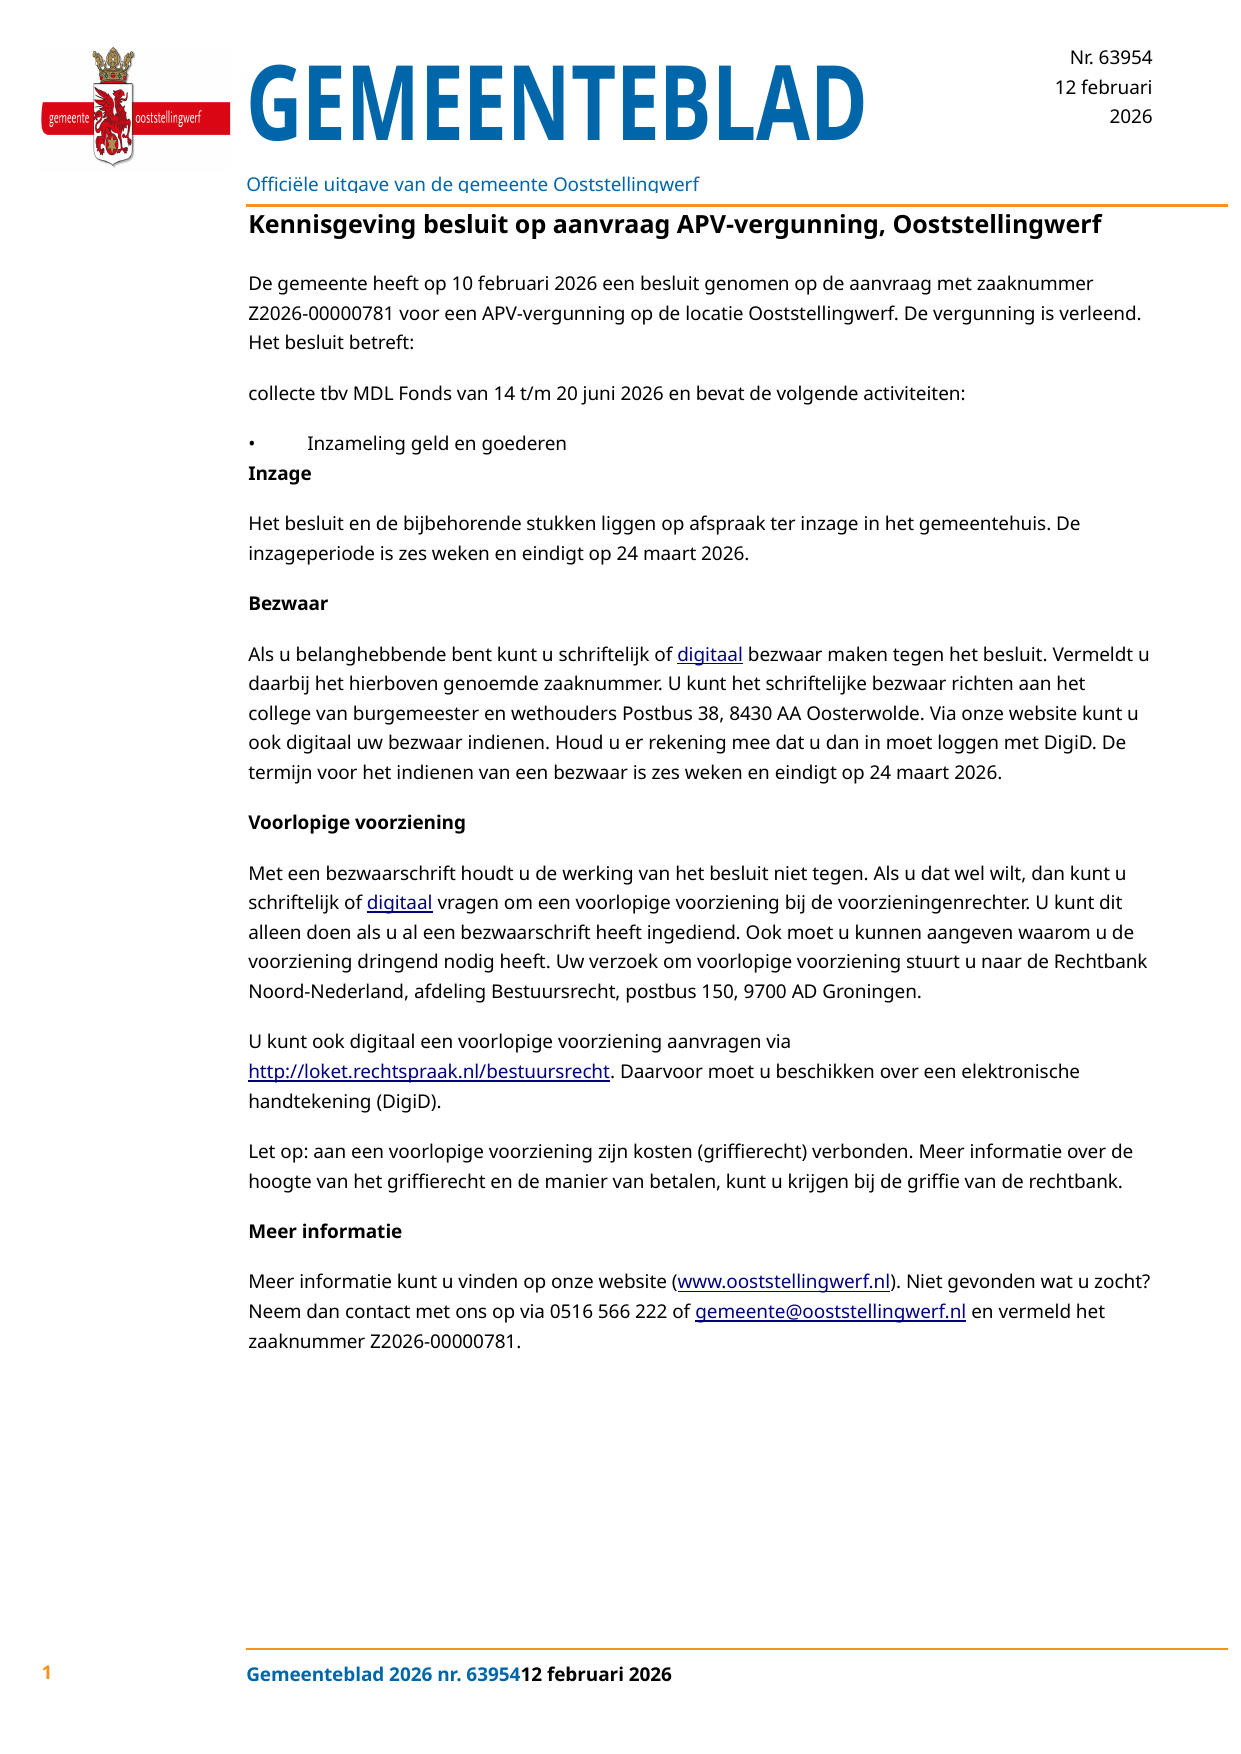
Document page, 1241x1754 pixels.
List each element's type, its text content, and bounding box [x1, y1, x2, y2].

picture [41, 47, 231, 172]
text Met een bezwaarschrift houdt u de werking van het besluit niet tegen. Als u dat wel wilt, dan kunt u schriftelijk of digitaal vragen om een voorlopige voorziening bij de voorzieningenrechter. U kunt dit alleen doen als u al een bezwaarschrift heeft ingediend. Ook moet u kunnen aangeven waarom u de voorziening dringend nodig heeft. Uw verzoek om voorlopige voorziening stuurt u naar de Rechtbank Noord-Nederland, afdeling Bestuursrecht, postbus 150, 9700 AD Groningen. [248, 860, 1152, 1004]
text U kunt ook digitaal een voorlopige voorziening aanvragen via http://loket.rechtspraak.nl/bestuursrecht. Daarvoor moet u beschikken over een elektronische handtekening (DigiD). [248, 1029, 1152, 1113]
text Het besluit en de bijbehorende stukken liggen op afspraak ter inzage in het gemeentehuis. De inzageperiode is zes weken en eindigt op 24 maart 2026. [248, 510, 1152, 566]
text Meer informatie [248, 1218, 1152, 1244]
text collecte tbv MDL Fonds van 14 t/m 20 juni 2026 en bevat de volgende activiteiten: [248, 380, 1152, 406]
list Inzameling geld en goederen [248, 430, 1152, 456]
text De gemeente heeft op 10 februari 2026 een besluit genomen op de aanvraag met zaaknummer Z2026-00000781 voor een APV-vergunning op de locatie Ooststellingwerf. De vergunning is verleend. Het besluit betreft: [248, 270, 1152, 355]
text Let op: aan een voorlopige voorziening zijn kosten (griffierecht) verbonden. Meer informatie over de hoogte van het griffierecht en de manier van betalen, kunt u krijgen bij de griffie van de rechtbank. [248, 1138, 1152, 1193]
text Voorlopige voorziening [248, 809, 1152, 835]
text Bezwaar [248, 590, 1152, 616]
text Kennisgeving besluit op aanvraag APV-vergunning, Ooststellingwerf [248, 207, 1152, 241]
text Inzage [248, 460, 1152, 486]
text Als u belanghebbende bent kunt u schriftelijk of digitaal bezwaar maken tegen het besluit. Vermeldt u daarbij het hierboven genoemde zaaknummer. U kunt het schriftelijke bezwaar richten aan het college van burgemeester en wethouders Postbus 38, 8430 AA Oosterwolde. Via onze website kunt u ook digitaal uw bezwaar indienen. Houd u er rekening mee dat u dan in moet loggen met DigiD. De termijn voor het indienen van een bezwaar is zes weken en eindigt op 24 maart 2026. [248, 641, 1152, 785]
text Meer informatie kunt u vinden op onze website (www.ooststellingwerf.nl). Niet gevonden wat u zocht? Neem dan contact met ons op via 0516 566 222 of gemeente@ooststellingwerf.nl en vermeld het zaaknummer Z2026-00000781. [248, 1269, 1152, 1353]
